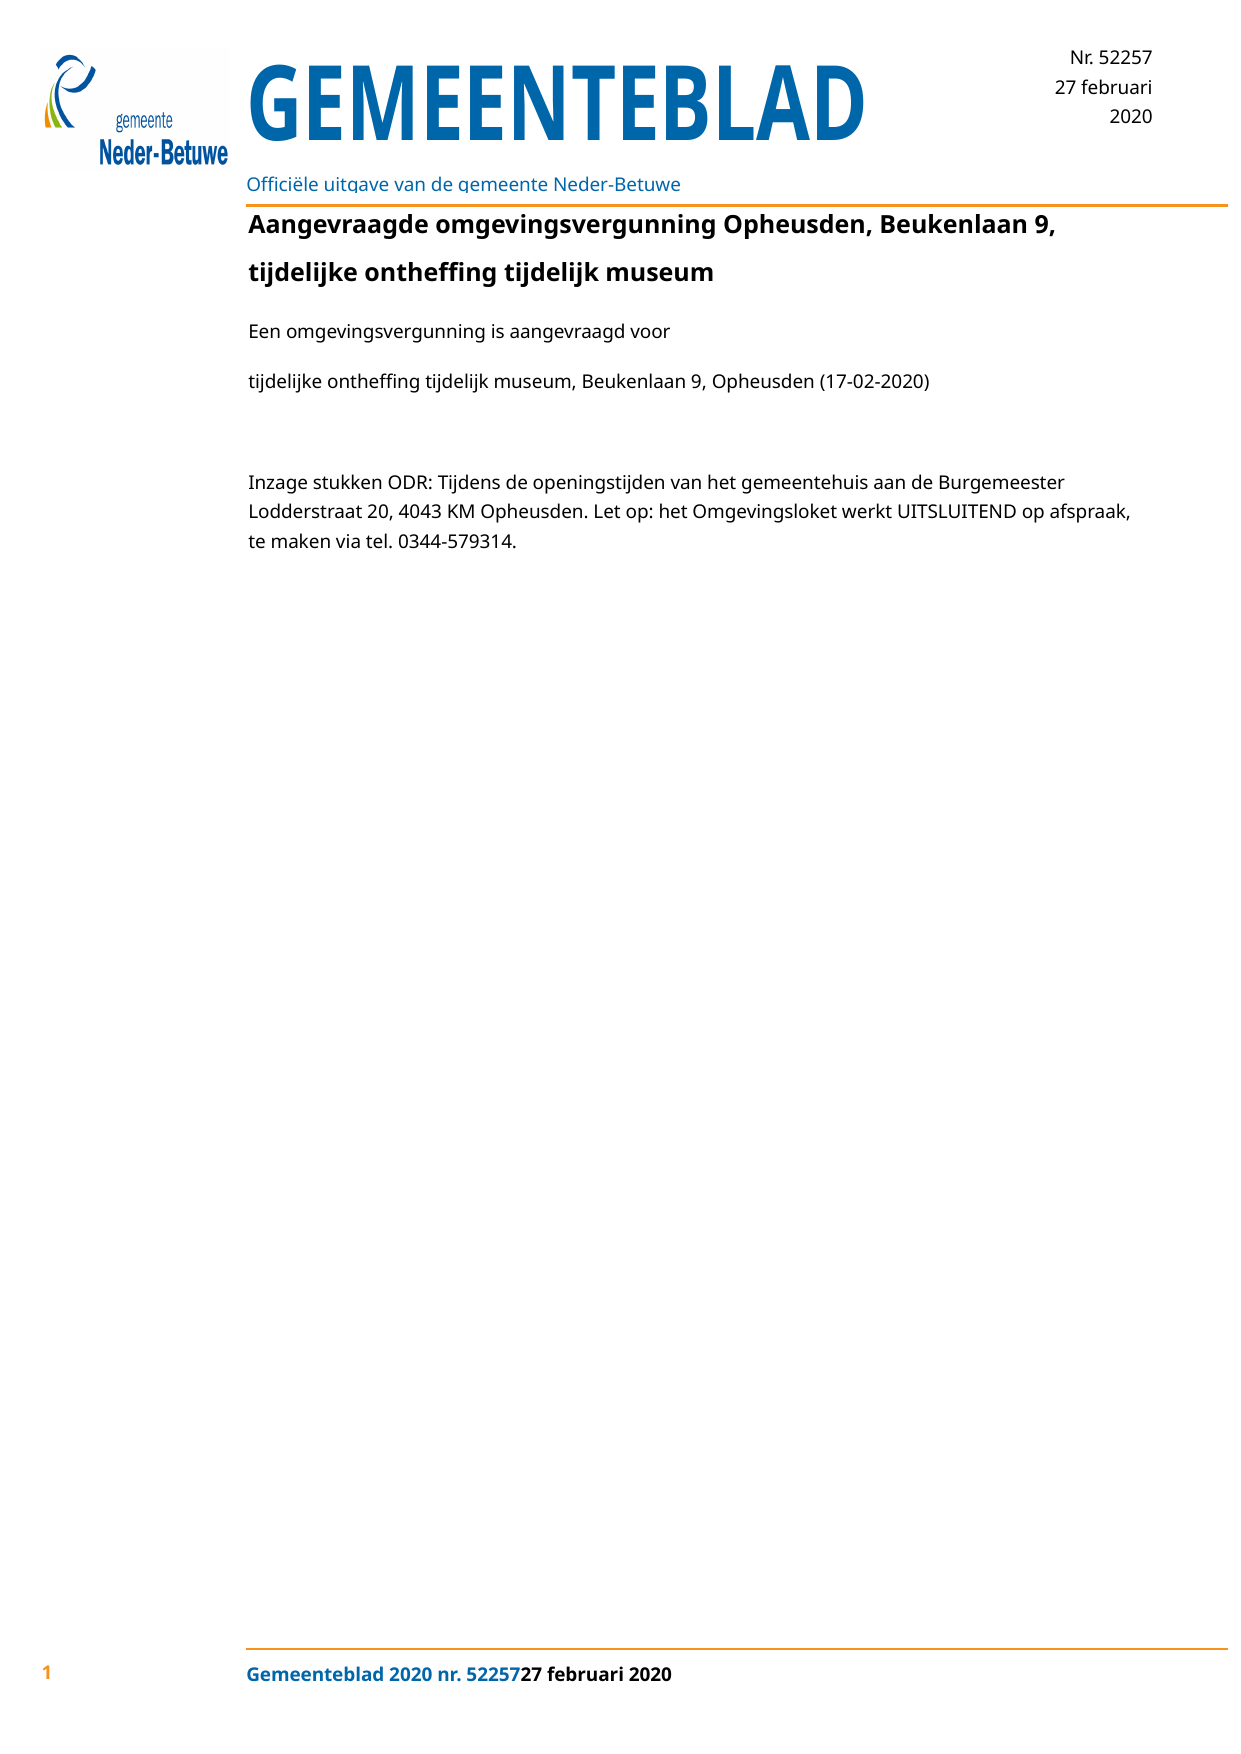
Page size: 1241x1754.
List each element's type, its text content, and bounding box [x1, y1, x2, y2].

text Een omgevingsvergunning is aangevraagd voor [248, 318, 1152, 344]
text Aangevraagde omgevingsvergunning Opheusden, Beukenlaan 9, tijdelijke ontheffing tijdelijk museum [248, 207, 1152, 288]
picture [41, 47, 231, 172]
text Inzage stukken ODR: Tijdens de openingstijden van het gemeentehuis aan de Burgemeester Lodderstraat 20, 4043 KM Opheusden. Let op: het Omgevingsloket werkt UITSLUITEND op afspraak, te maken via tel. 0344-579314. [248, 469, 1152, 554]
text tijdelijke ontheffing tijdelijk museum, Beukenlaan 9, Opheusden (17-02-2020) [248, 368, 1152, 394]
